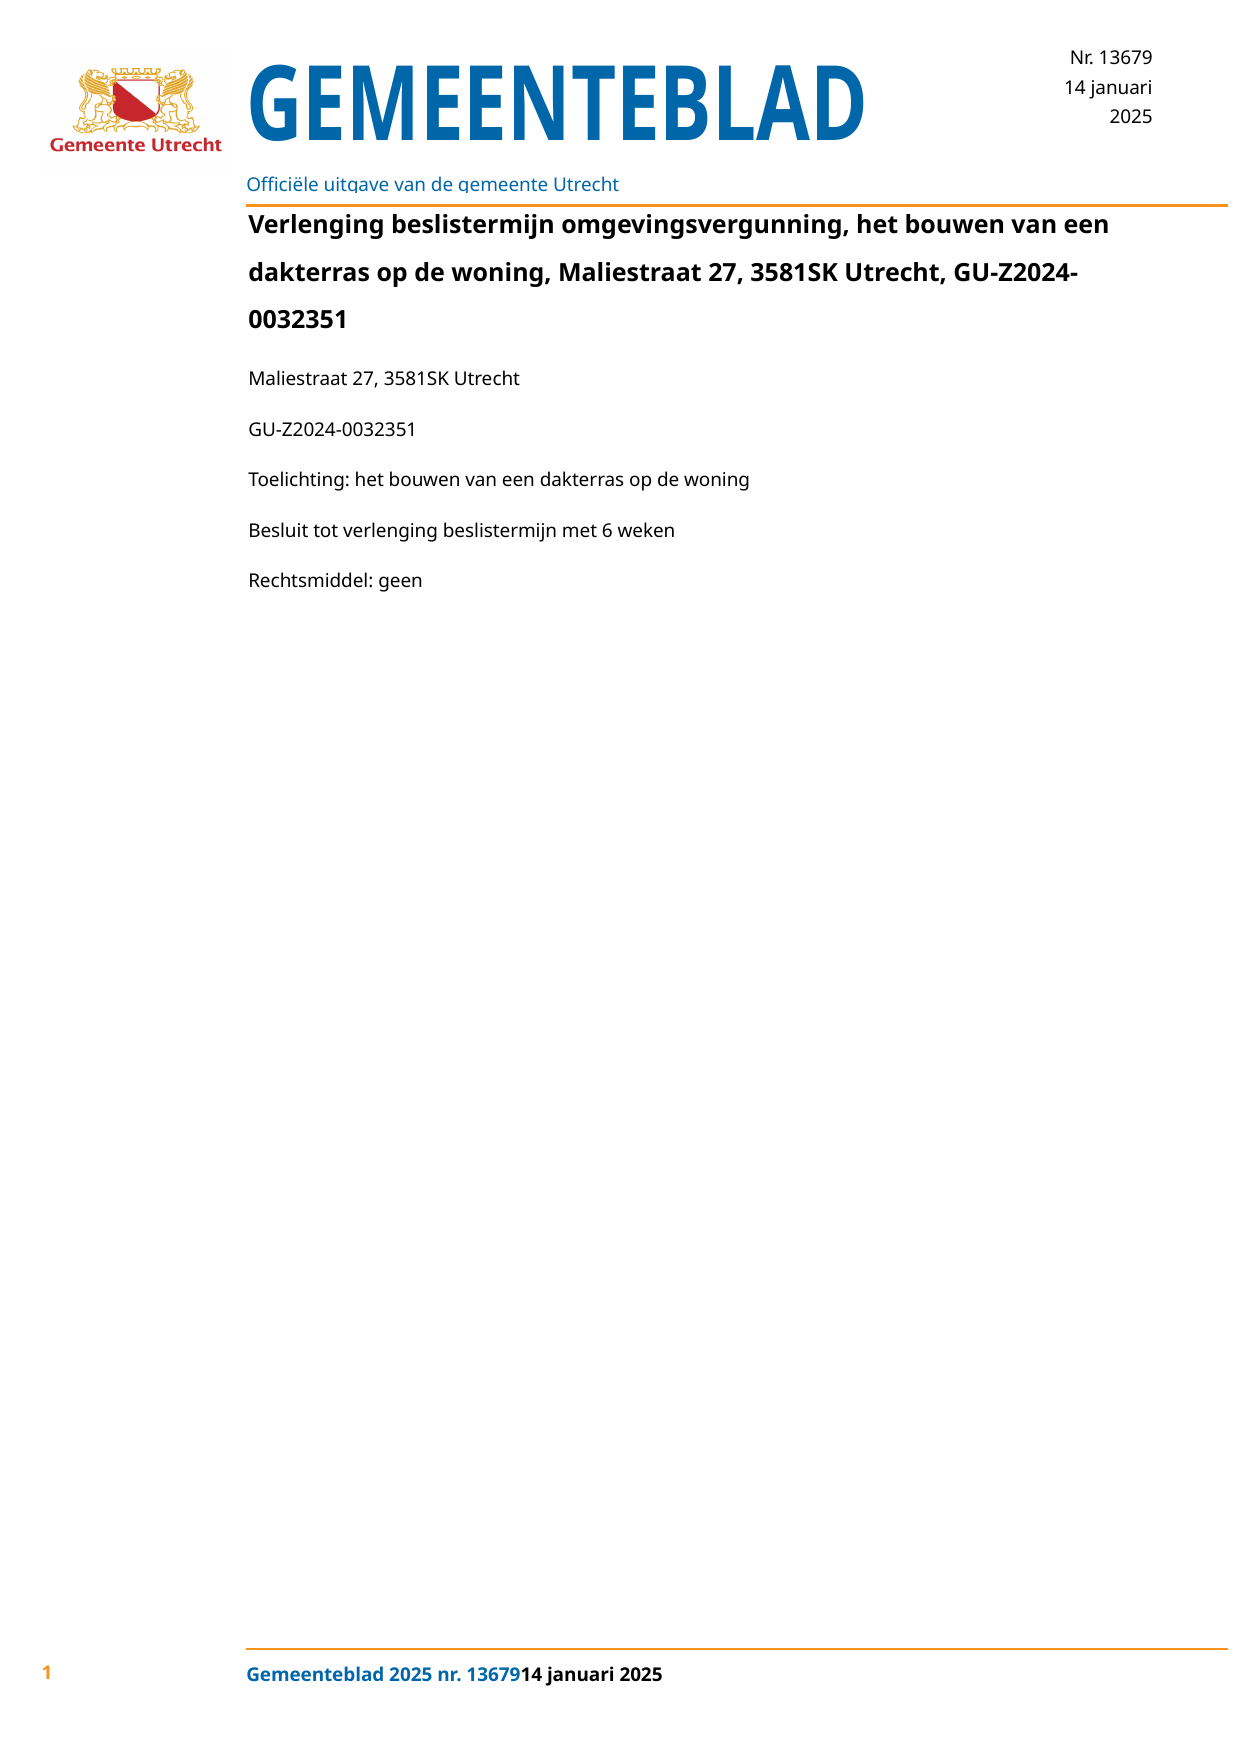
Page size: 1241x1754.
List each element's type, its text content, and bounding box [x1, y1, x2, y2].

text Maliestraat 27, 3581SK Utrecht [248, 366, 1152, 391]
text Besluit tot verlenging beslistermijn met 6 weken [248, 517, 1152, 542]
text Verlenging beslistermijn omgevingsvergunning, het bouwen van een dakterras op de woning, Maliestraat 27, 3581SK Utrecht, GU-Z2024-0032351 [248, 207, 1152, 336]
text Rechtsmiddel: geen [248, 567, 1152, 593]
text GU-Z2024-0032351 [248, 416, 1152, 442]
picture [41, 47, 231, 172]
text Toelichting: het bouwen van een dakterras op de woning [248, 466, 1152, 492]
